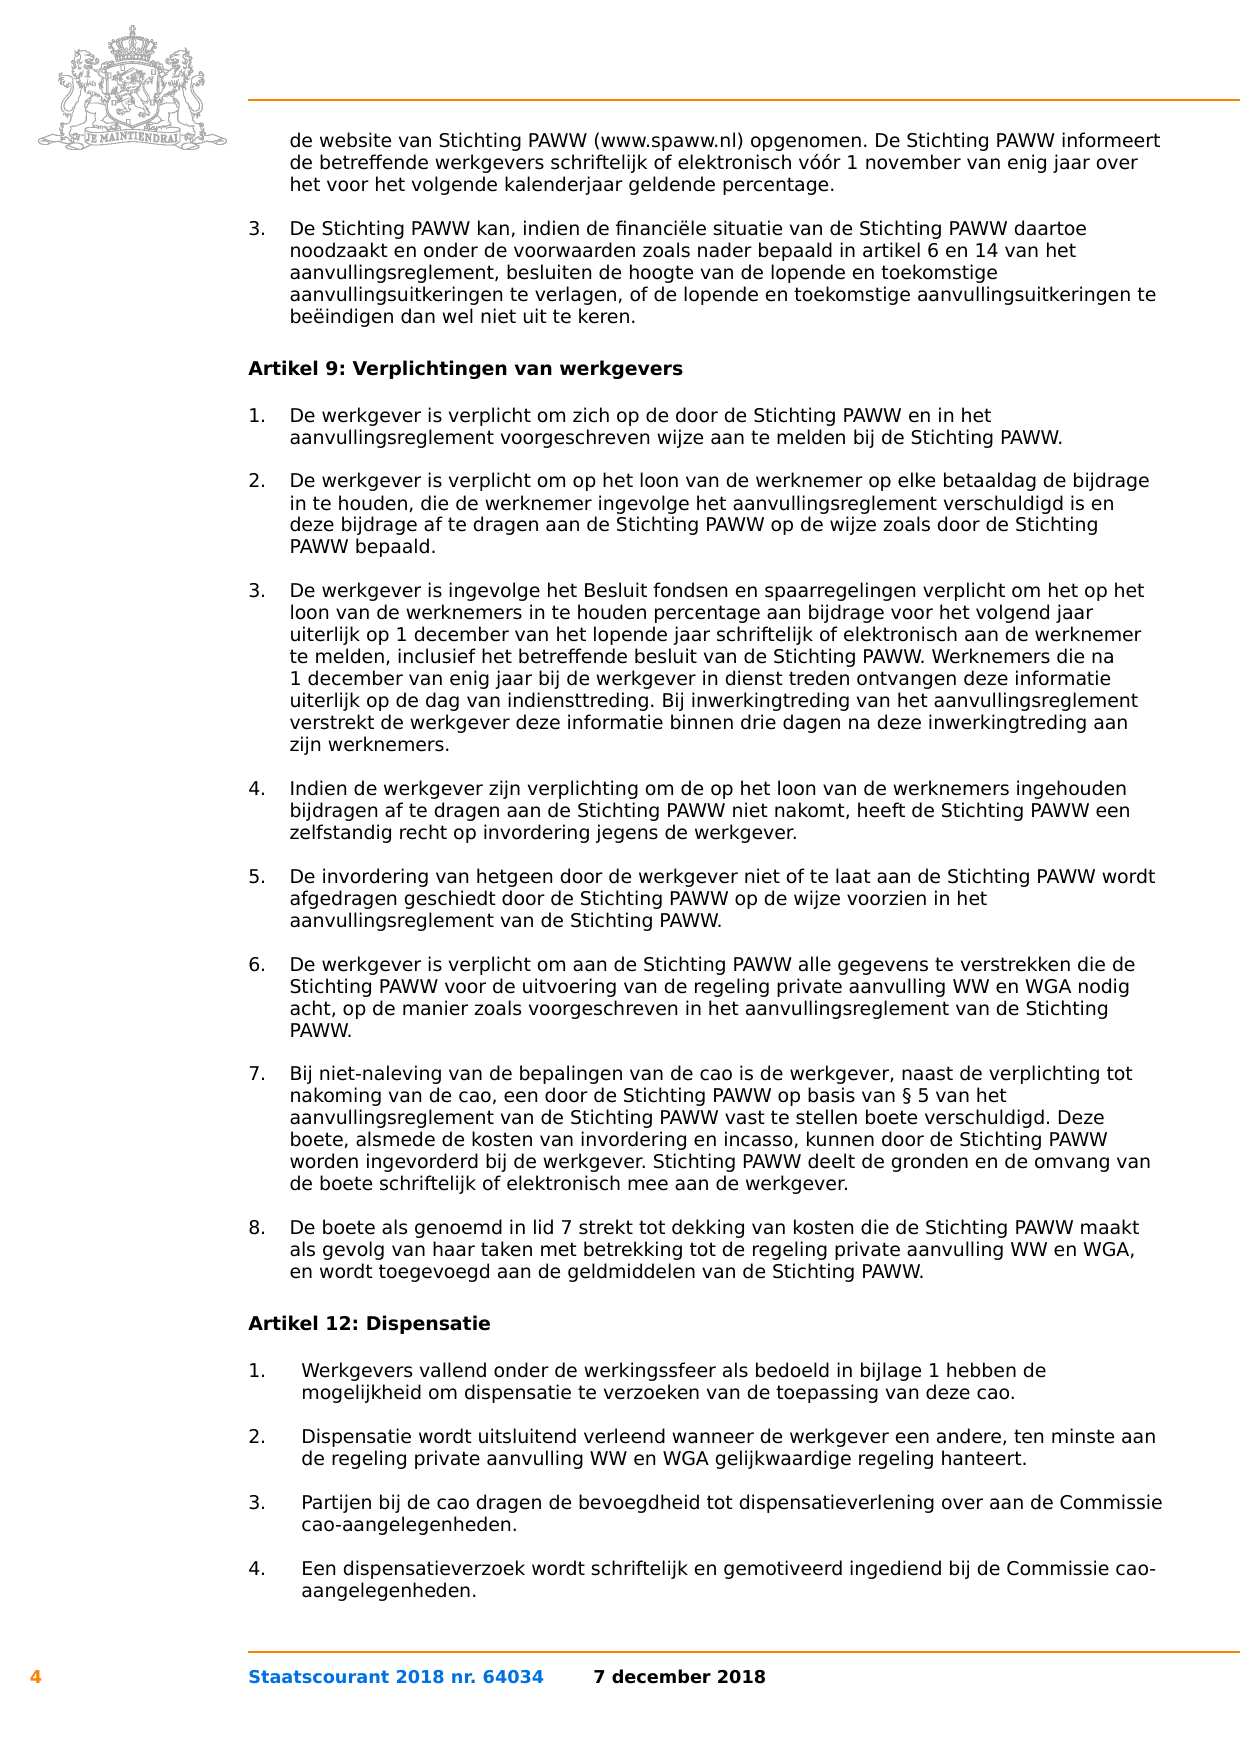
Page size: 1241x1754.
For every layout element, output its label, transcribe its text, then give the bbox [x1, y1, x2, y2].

subtitle Artikel 9: Verplichtingen van werkgevers [248, 358, 1163, 379]
text de website van Stichting PAWW (www.spaww.nl) opgenomen. De Stichting PAWW informeert de betreffende werkgevers schriftelijk of elektronisch vóór 1 november van enig jaar over het voor het volgende kalenderjaar geldende percentage. [248, 130, 1163, 196]
text 2. De werkgever is verplicht om op het loon van de werknemer op elke betaaldag de bijdrage in te houden, die de werknemer ingevolge het aanvullingsreglement verschuldigd is en deze bijdrage af te dragen aan de Stichting PAWW op de wijze zoals door de Stichting PAWW bepaald. [248, 470, 1163, 558]
text 4. Een dispensatieverzoek wordt schriftelijk en gemotiveerd ingediend bij de Commissie cao-aangelegenheden. [248, 1557, 1163, 1601]
text 7. Bij niet-naleving van de bepalingen van de cao is de werkgever, naast de verplichting tot nakoming van de cao, een door de Stichting PAWW op basis van § 5 van het aanvullingsreglement van de Stichting PAWW vast te stellen boete verschuldigd. Deze boete, alsmede de kosten van invordering en incasso, kunnen door de Stichting PAWW worden ingevorderd bij de werkgever. Stichting PAWW deelt de gronden en de omvang van de boete schriftelijk of elektronisch mee aan de werkgever. [248, 1063, 1163, 1195]
text 3. De werkgever is ingevolge het Besluit fondsen en spaarregelingen verplicht om het op het loon van de werknemers in te houden percentage aan bijdrage voor het volgend jaar uiterlijk op 1 december van het lopende jaar schriftelijk of elektronisch aan de werknemer te melden, inclusief het betreffende besluit van de Stichting PAWW. Werknemers die na 1 december van enig jaar bij de werkgever in dienst treden ontvangen deze informatie uiterlijk op de dag van indiensttreding. Bij inwerkingtreding van het aanvullingsreglement verstrekt de werkgever deze informatie binnen drie dagen na deze inwerkingtreding aan zijn werknemers. [248, 580, 1163, 756]
text 6. De werkgever is verplicht om aan de Stichting PAWW alle gegevens te verstrekken die de Stichting PAWW voor de uitvoering van de regeling private aanvulling WW en WGA nodig acht, op de manier zoals voorgeschreven in het aanvullingsreglement van de Stichting PAWW. [248, 953, 1163, 1041]
text 3. Partijen bij de cao dragen de bevoegdheid tot dispensatieverlening over aan de Commissie cao-aangelegenheden. [248, 1492, 1163, 1536]
text 8. De boete als genoemd in lid 7 strekt tot dekking van kosten die de Stichting PAWW maakt als gevolg van haar taken met betrekking tot de regeling private aanvulling WW en WGA, en wordt toegevoegd aan de geldmiddelen van de Stichting PAWW. [248, 1217, 1163, 1283]
picture [38, 25, 227, 150]
text 1. Werkgevers vallend onder de werkingssfeer als bedoeld in bijlage 1 hebben de mogelijkheid om dispensatie te verzoeken van de toepassing van deze cao. [248, 1360, 1163, 1404]
text 2. Dispensatie wordt uitsluitend verleend wanneer de werkgever een andere, ten minste aan de regeling private aanvulling WW en WGA gelijkwaardige regeling hanteert. [248, 1426, 1163, 1470]
text 3. De Stichting PAWW kan, indien de financiële situatie van de Stichting PAWW daartoe noodzaakt en onder de voorwaarden zoals nader bepaald in artikel 6 en 14 van het aanvullingsreglement, besluiten de hoogte van de lopende en toekomstige aanvullingsuitkeringen te verlagen, of de lopende en toekomstige aanvullingsuitkeringen te beëindigen dan wel niet uit te keren. [248, 218, 1163, 328]
text 1. De werkgever is verplicht om zich op de door de Stichting PAWW en in het aanvullingsreglement voorgeschreven wijze aan te melden bij de Stichting PAWW. [248, 404, 1163, 448]
text 4. Indien de werkgever zijn verplichting om de op het loon van de werknemers ingehouden bijdragen af te dragen aan de Stichting PAWW niet nakomt, heeft de Stichting PAWW een zelfstandig recht op invordering jegens de werkgever. [248, 778, 1163, 844]
subtitle Artikel 12: Dispensatie [248, 1313, 1163, 1335]
text 5. De invordering van hetgeen door de werkgever niet of te laat aan de Stichting PAWW wordt afgedragen geschiedt door de Stichting PAWW op de wijze voorzien in het aanvullingsreglement van de Stichting PAWW. [248, 866, 1163, 932]
